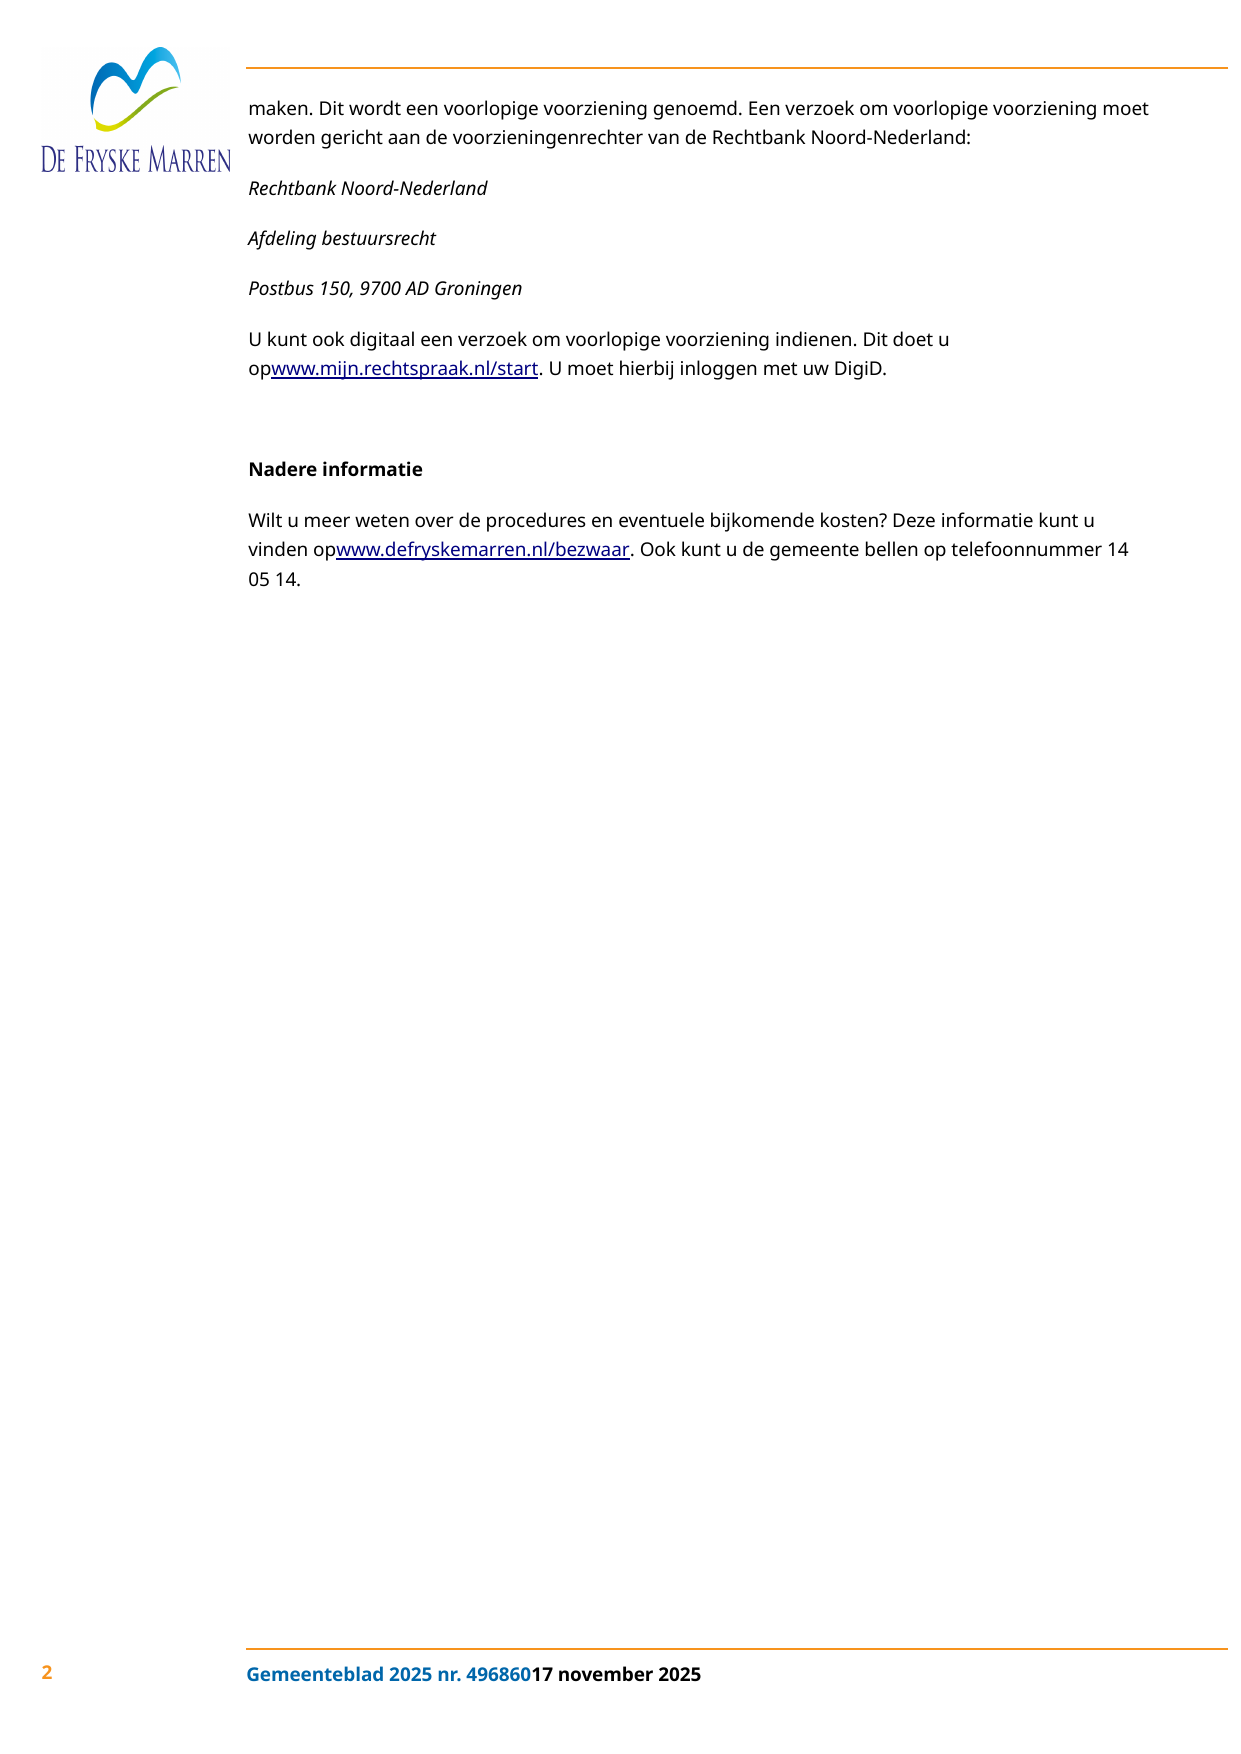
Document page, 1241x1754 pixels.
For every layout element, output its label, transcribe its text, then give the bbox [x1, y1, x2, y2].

picture [41, 47, 231, 172]
text Nadere informatie [248, 456, 1152, 482]
text U kunt ook digitaal een verzoek om voorlopige voorziening indienen. Dit doet u opwww.mijn.rechtspraak.nl/start. U moet hierbij inloggen met uw DigiD. [248, 326, 1152, 381]
text Postbus 150, 9700 AD Groningen [248, 276, 1152, 301]
text Rechtbank Noord-Nederland [248, 175, 1152, 201]
text maken. Dit wordt een voorlopige voorziening genoemd. Een verzoek om voorlopige voorziening moet worden gericht aan de voorzieningenrechter van de Rechtbank Noord-Nederland: [248, 95, 1152, 150]
text Afdeling bestuursrecht [248, 225, 1152, 251]
text Wilt u meer weten over de procedures en eventuele bijkomende kosten? Deze informatie kunt u vinden opwww.defryskemarren.nl/bezwaar. Ook kunt u de gemeente bellen op telefoonnummer 14 05 14. [248, 507, 1152, 592]
